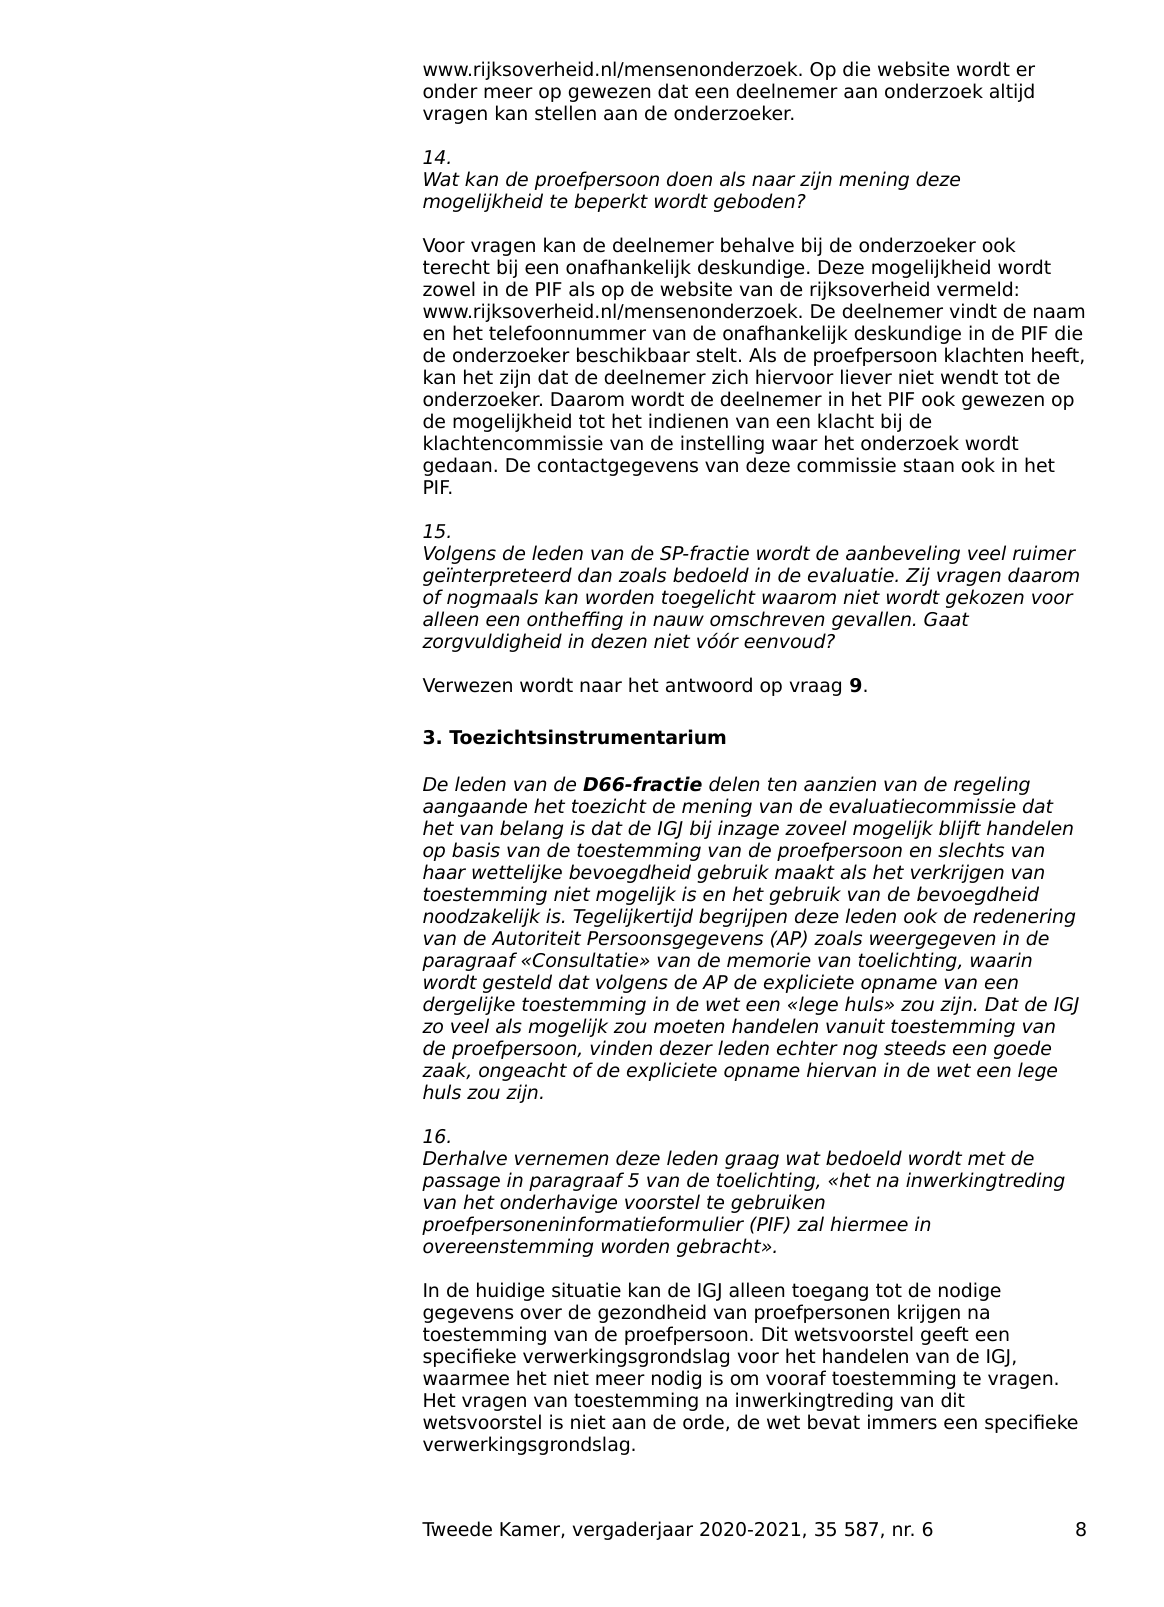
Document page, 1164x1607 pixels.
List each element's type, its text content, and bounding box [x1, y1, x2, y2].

text Verwezen wordt naar het antwoord op vraag 9. [422, 675, 1087, 697]
text www.rijksoverheid.nl/mensenonderzoek. Op die website wordt er onder meer op gewezen dat een deelnemer aan onderzoek altijd vragen kan stellen aan de onderzoeker. [422, 59, 1087, 125]
text Derhalve vernemen deze leden graag wat bedoeld wordt met de passage in paragraaf 5 van de toelichting, «het na inwerkingtreding van het onderhavige voorstel te gebruiken proefpersoneninformatieformulier (PIF) zal hiermee in overeenstemming worden gebracht». [422, 1148, 1087, 1258]
text 16. [422, 1126, 1087, 1148]
text Volgens de leden van de SP-fractie wordt de aanbeveling veel ruimer geïnterpreteerd dan zoals bedoeld in de evaluatie. Zij vragen daarom of nogmaals kan worden toegelicht waarom niet wordt gekozen voor alleen een ontheffing in nauw omschreven gevallen. Gaat zorgvuldigheid in dezen niet vóór eenvoud? [422, 543, 1087, 653]
text In de huidige situatie kan de IGJ alleen toegang tot de nodige gegevens over de gezondheid van proefpersonen krijgen na toestemming van de proefpersoon. Dit wetsvoorstel geeft een specifieke verwerkingsgrondslag voor het handelen van de IGJ, waarmee het niet meer nodig is om vooraf toestemming te vragen. Het vragen van toestemming na inwerkingtreding van dit wetsvoorstel is niet aan de orde, de wet bevat immers een specifieke verwerkingsgrondslag. [422, 1280, 1087, 1456]
text Voor vragen kan de deelnemer behalve bij de onderzoeker ook terecht bij een onafhankelijk deskundige. Deze mogelijkheid wordt zowel in de PIF als op de website van de rijksoverheid vermeld: www.rijksoverheid.nl/mensenonderzoek. De deelnemer vindt de naam en het telefoonnummer van de onafhankelijk deskundige in de PIF die de onderzoeker beschikbaar stelt. Als de proefpersoon klachten heeft, kan het zijn dat de deelnemer zich hiervoor liever niet wendt tot de onderzoeker. Daarom wordt de deelnemer in het PIF ook gewezen op de mogelijkheid tot het indienen van een klacht bij de klachtencommissie van de instelling waar het onderzoek wordt gedaan. De contactgegevens van deze commissie staan ook in het PIF. [422, 235, 1087, 499]
text Wat kan de proefpersoon doen als naar zijn mening deze mogelijkheid te beperkt wordt geboden? [422, 169, 1087, 213]
text De leden van de D66-fractie delen ten aanzien van de regeling aangaande het toezicht de mening van de evaluatiecommissie dat het van belang is dat de IGJ bij inzage zoveel mogelijk blijft handelen op basis van de toestemming van de proefpersoon en slechts van haar wettelijke bevoegdheid gebruik maakt als het verkrijgen van toestemming niet mogelijk is en het gebruik van de bevoegdheid noodzakelijk is. Tegelijkertijd begrijpen deze leden ook de redenering van de Autoriteit Persoonsgegevens (AP) zoals weergegeven in de paragraaf «Consultatie» van de memorie van toelichting, waarin wordt gesteld dat volgens de AP de expliciete opname van een dergelijke toestemming in de wet een «lege huls» zou zijn. Dat de IGJ zo veel als mogelijk zou moeten handelen vanuit toestemming van de proefpersoon, vinden dezer leden echter nog steeds een goede zaak, ongeacht of de expliciete opname hiervan in de wet een lege huls zou zijn. [422, 774, 1087, 1104]
text 15. [422, 521, 1087, 543]
text 14. [422, 147, 1087, 169]
subtitle 3. Toezichtsinstrumentarium [422, 727, 1087, 749]
